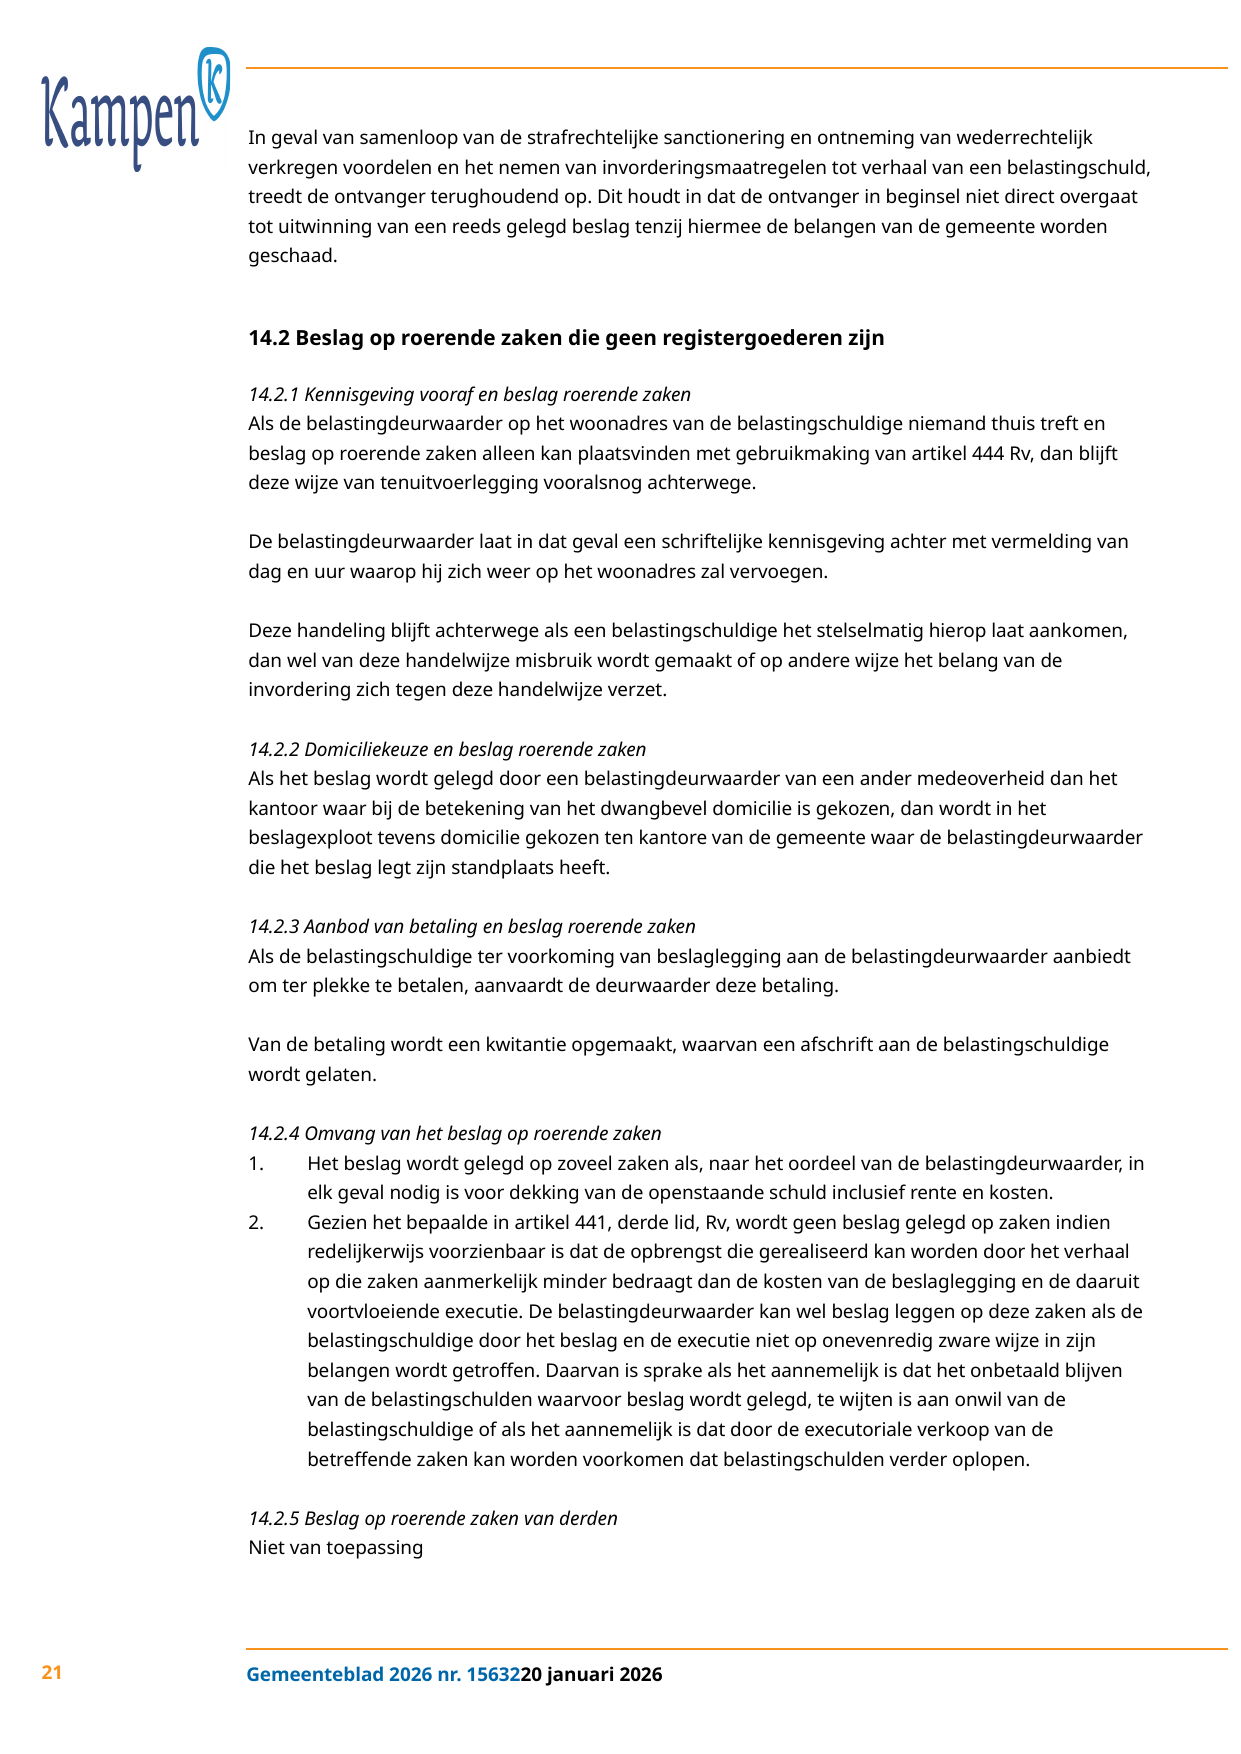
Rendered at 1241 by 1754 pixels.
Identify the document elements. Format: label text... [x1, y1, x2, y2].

text 14.2.1 Kennisgeving vooraf en beslag roerende zaken [248, 381, 1152, 406]
text Niet van toepassing [248, 1534, 1152, 1560]
text 14.2 Beslag op roerende zaken die geen registergoederen zijn [248, 323, 1152, 351]
text Deze handeling blijft achterwege als een belastingschuldige het stelselmatig hierop laat aankomen, dan wel van deze handelwijze misbruik wordt gemaakt of op andere wijze het belang van de invordering zich tegen deze handelwijze verzet. [248, 617, 1152, 702]
picture [41, 47, 231, 172]
text 14.2.3 Aanbod van betaling en beslag roerende zaken [248, 913, 1152, 939]
text Als het beslag wordt gelegd door een belastingdeurwaarder van een ander medeoverheid dan het kantoor waar bij de betekening van het dwangbevel domicilie is gekozen, dan wordt in het beslagexploot tevens domicilie gekozen ten kantore van de gemeente waar de belastingdeurwaarder die het beslag legt zijn standplaats heeft. [248, 765, 1152, 880]
text 14.2.5 Beslag op roerende zaken van derden [248, 1505, 1152, 1531]
text Van de betaling wordt een kwitantie opgemaakt, waarvan een afschrift aan de belastingschuldige wordt gelaten. [248, 1032, 1152, 1087]
text In geval van samenloop van de strafrechtelijke sanctionering en ontneming van wederrechtelijk verkregen voordelen en het nemen van invorderingsmaatregelen tot verhaal van een belastingschuld, treedt de ontvanger terughoudend op. Dit houdt in dat de ontvanger in beginsel niet direct overgaat tot uitwinning van een reeds gelegd beslag tenzij hiermee de belangen van de gemeente worden geschaad. [248, 124, 1152, 268]
text Als de belastingdeurwaarder op het woonadres van de belastingschuldige niemand thuis treft en beslag op roerende zaken alleen kan plaatsvinden met gebruikmaking van artikel 444 Rv, dan blijft deze wijze van tenuitvoerlegging vooralsnog achterwege. [248, 410, 1152, 495]
text Als de belastingschuldige ter voorkoming van beslaglegging aan de belastingdeurwaarder aanbiedt om ter plekke te betalen, aanvaardt de deurwaarder deze betaling. [248, 943, 1152, 998]
text 14.2.2 Domiciliekeuze en beslag roerende zaken [248, 736, 1152, 761]
list Het beslag wordt gelegd op zoveel zaken als, naar het oordeel van de belastingdeurwaarder, in elk geval nodig is voor dekking van de openstaande schuld inclusief rente en kosten. [248, 1150, 1152, 1205]
list Gezien het bepaalde in artikel 441, derde lid, Rv, wordt geen beslag gelegd op zaken indien redelijkerwijs voorzienbaar is dat de opbrengst die gerealiseerd kan worden door het verhaal op die zaken aanmerkelijk minder bedraagt dan de kosten van de beslaglegging en de daaruit voortvloeiende executie. De belastingdeurwaarder kan wel beslag leggen op deze zaken als de belastingschuldige door het beslag en de executie niet op onevenredig zware wijze in zijn belangen wordt getroffen. Daarvan is sprake als het aannemelijk is dat het onbetaald blijven van de belastingschulden waarvoor beslag wordt gelegd, te wijten is aan onwil van de belastingschuldige of als het aannemelijk is dat door de executoriale verkoop van de betreffende zaken kan worden voorkomen dat belastingschulden verder oplopen. [248, 1209, 1152, 1471]
text De belastingdeurwaarder laat in dat geval een schriftelijke kennisgeving achter met vermelding van dag en uur waarop hij zich weer op het woonadres zal vervoegen. [248, 529, 1152, 584]
text 14.2.4 Omvang van het beslag op roerende zaken [248, 1120, 1152, 1146]
